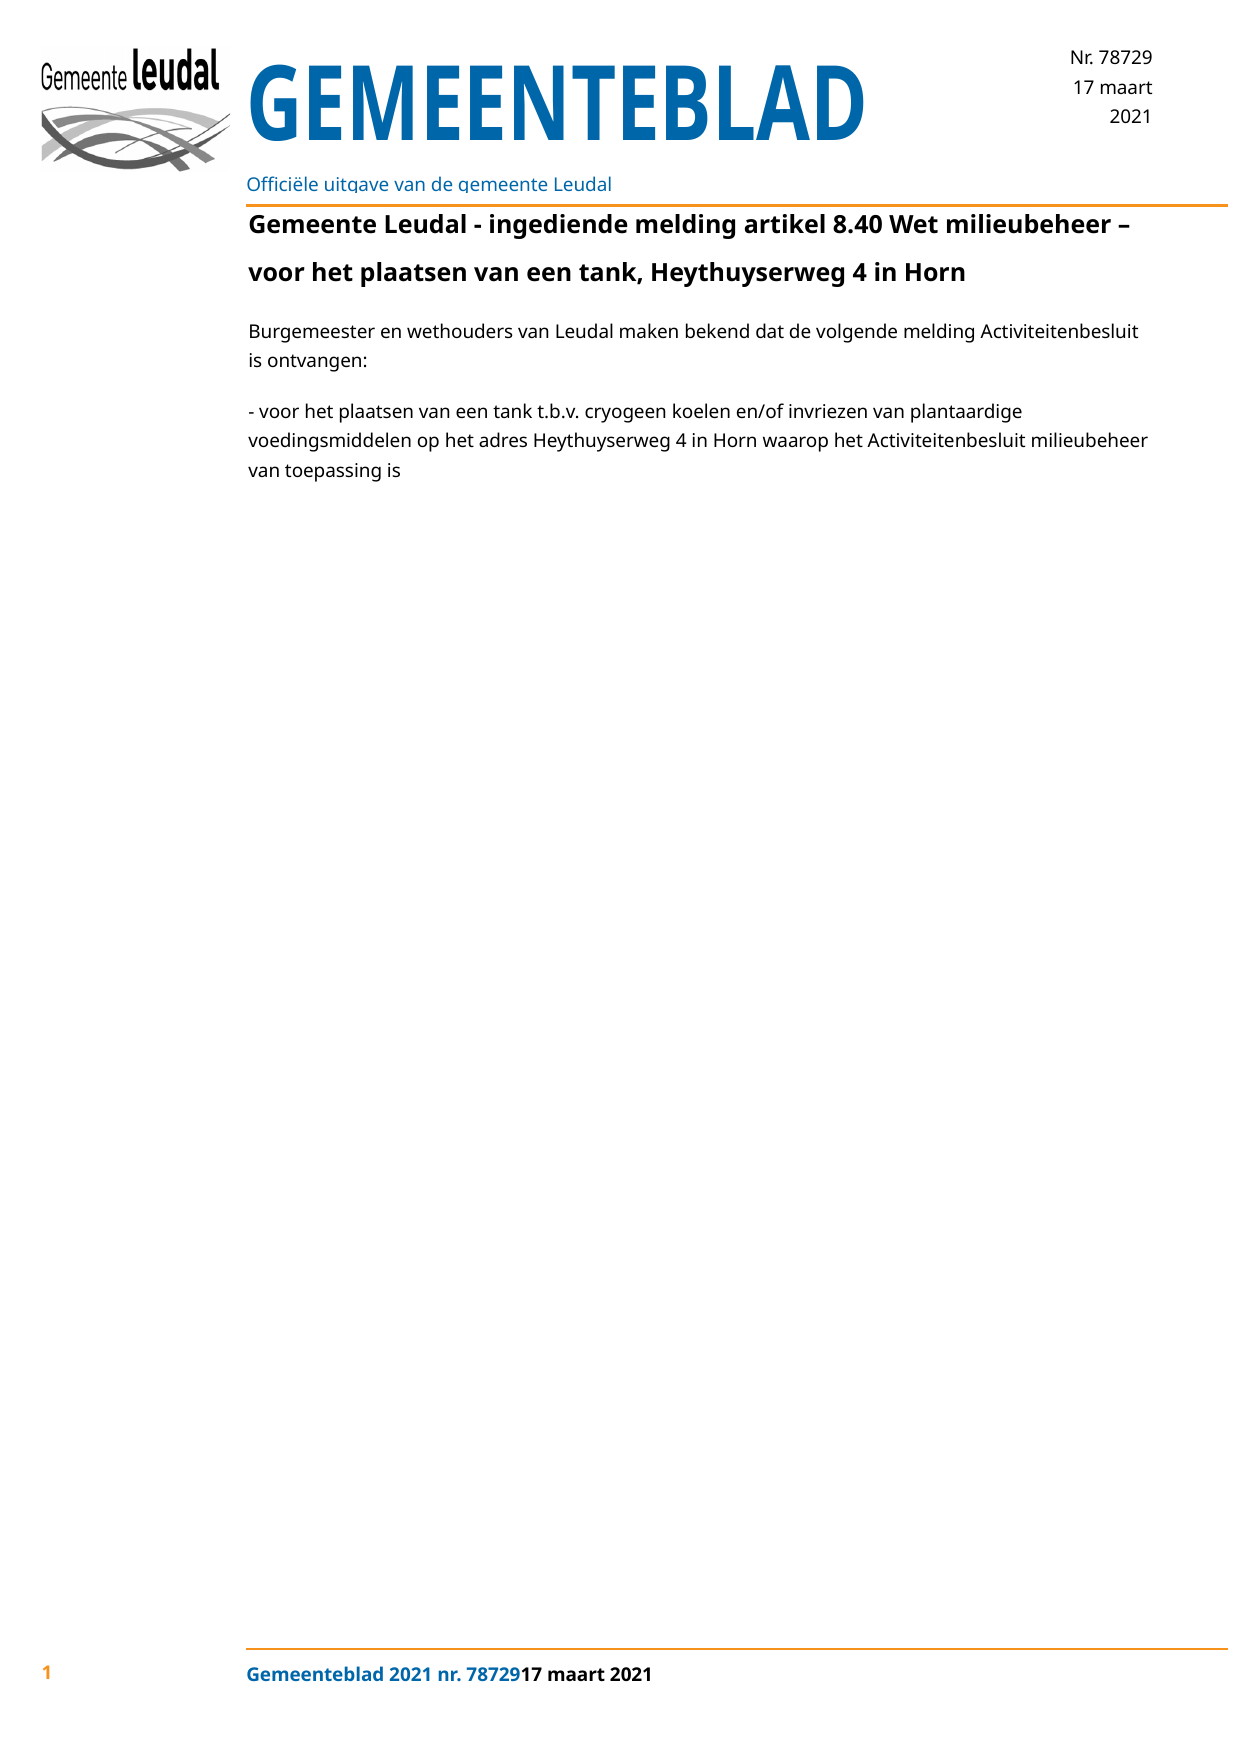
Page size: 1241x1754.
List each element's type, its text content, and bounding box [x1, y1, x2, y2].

picture [41, 47, 231, 172]
text - voor het plaatsen van een tank t.b.v. cryogeen koelen en/of invriezen van plantaardige voedingsmiddelen op het adres Heythuyserweg 4 in Horn waarop het Activiteitenbesluit milieubeheer van toepassing is [248, 398, 1152, 483]
text Gemeente Leudal - ingediende melding artikel 8.40 Wet milieubeheer – voor het plaatsen van een tank, Heythuyserweg 4 in Horn [248, 207, 1152, 288]
text Burgemeester en wethouders van Leudal maken bekend dat de volgende melding Activiteitenbesluit is ontvangen: [248, 318, 1152, 373]
